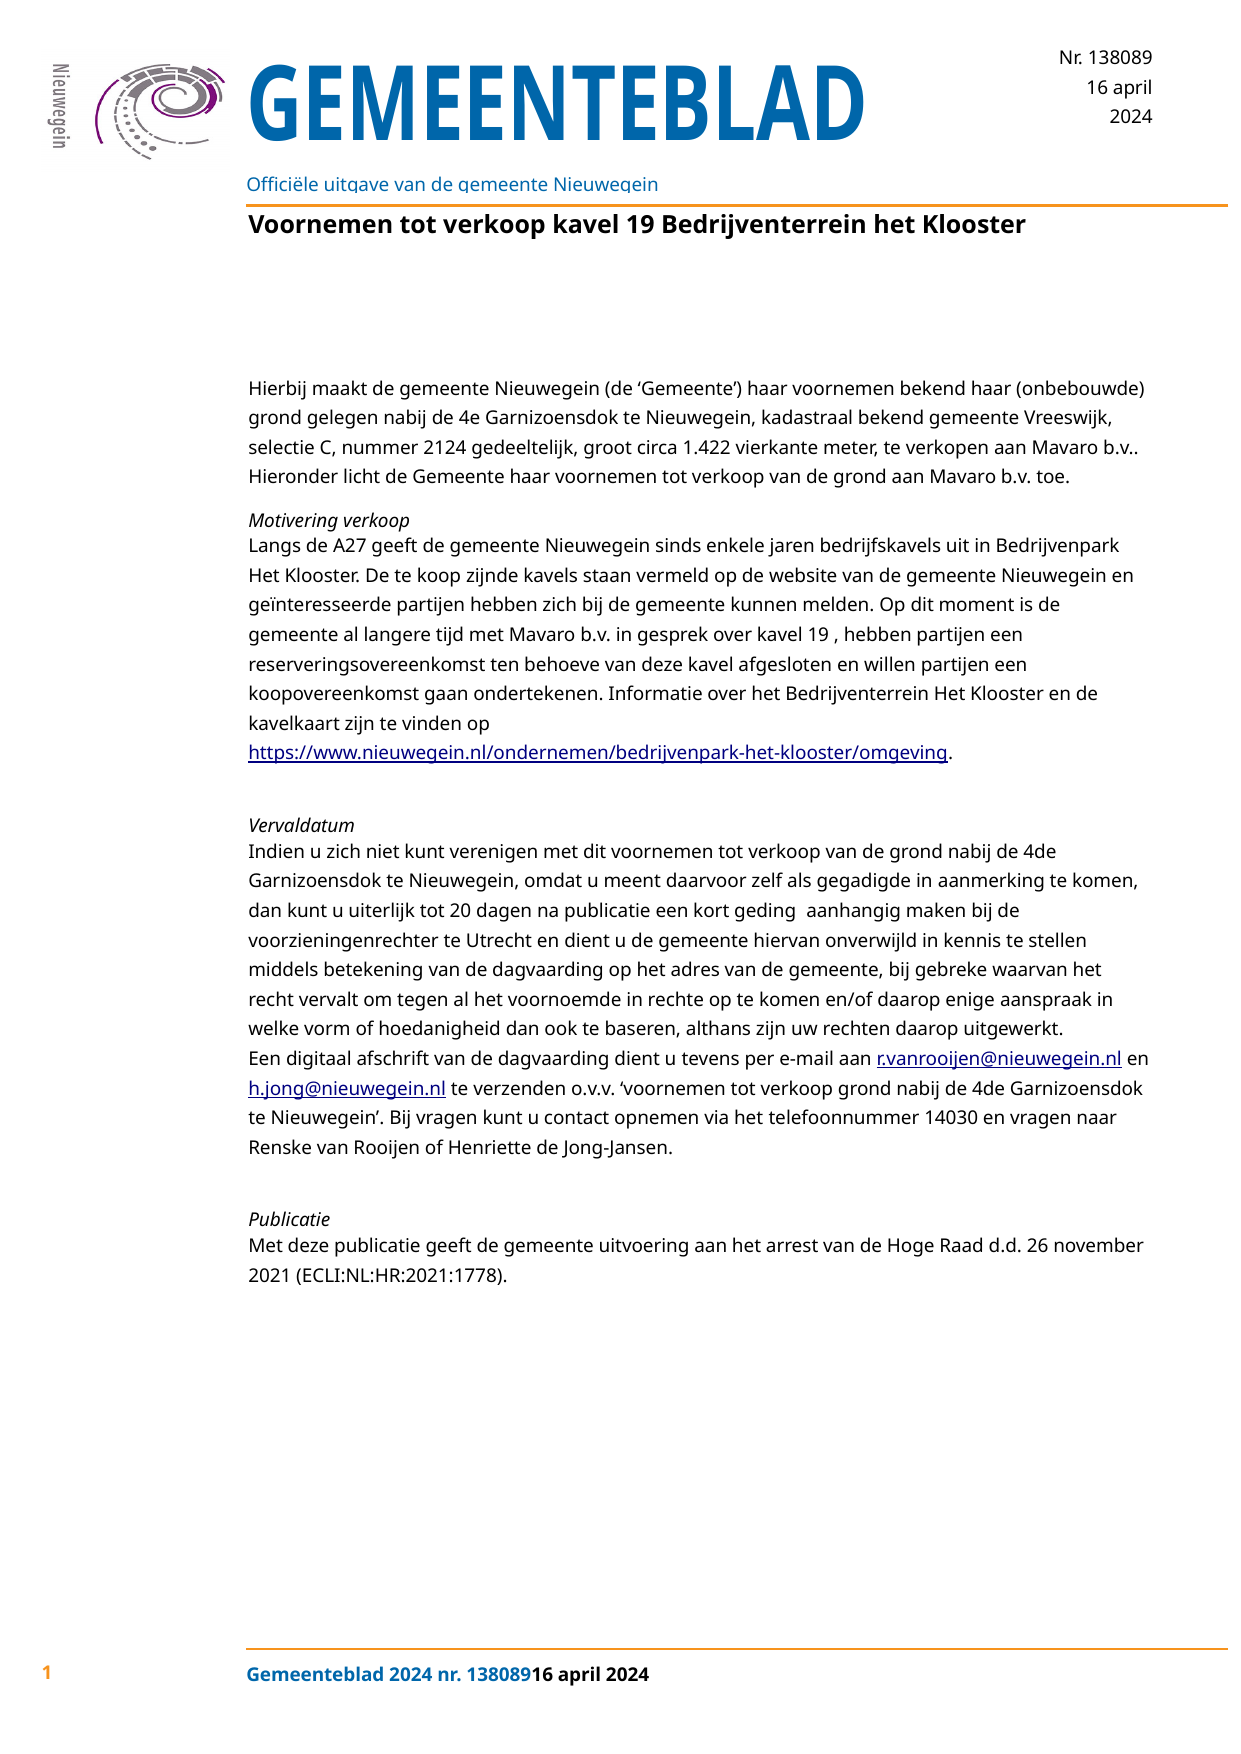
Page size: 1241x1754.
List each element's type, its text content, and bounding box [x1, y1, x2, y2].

picture [41, 47, 231, 172]
text Met deze publicatie geeft de gemeente uitvoering aan het arrest van de Hoge Raad d.d. 26 november 2021 (ECLI:NL:HR:2021:1778). [248, 1232, 1152, 1288]
text Publicatie [248, 1207, 1152, 1232]
text Motivering verkoop [248, 507, 1152, 532]
text Hieronder licht de Gemeente haar voornemen tot verkoop van de grond aan Mavaro b.v. toe. [248, 464, 1152, 489]
text Vervaldatum [248, 812, 1152, 838]
text Voornemen tot verkoop kavel 19 Bedrijventerrein het Klooster [248, 207, 1152, 241]
text Langs de A27 geeft de gemeente Nieuwegein sinds enkele jaren bedrijfskavels uit in Bedrijvenpark Het Klooster. De te koop zijnde kavels staan vermeld op de website van de gemeente Nieuwegein en geïnteresseerde partijen hebben zich bij de gemeente kunnen melden. Op dit moment is de gemeente al langere tijd met Mavaro b.v. in gesprek over kavel 19 , hebben partijen een reserveringsovereenkomst ten behoeve van deze kavel afgesloten en willen partijen een koopovereenkomst gaan ondertekenen. Informatie over het Bedrijventerrein Het Klooster en de kavelkaart zijn te vinden op https://www.nieuwegein.nl/ondernemen/bedrijvenpark-het-klooster/omgeving. [248, 532, 1152, 765]
text Hierbij maakt de gemeente Nieuwegein (de ‘Gemeente’) haar voornemen bekend haar (onbebouwde) grond gelegen nabij de 4e Garnizoensdok te Nieuwegein, kadastraal bekend gemeente Vreeswijk, selectie C, nummer 2124 gedeeltelijk, groot circa 1.422 vierkante meter, te verkopen aan Mavaro b.v.. [248, 375, 1152, 460]
text Een digitaal afschrift van de dagvaarding dient u tevens per e-mail aan r.vanrooijen@nieuwegein.nl en h.jong@nieuwegein.nl te verzenden o.v.v. ‘voornemen tot verkoop grond nabij de 4de Garnizoensdok te Nieuwegein’. Bij vragen kunt u contact opnemen via het telefoonnummer 14030 en vragen naar Renske van Rooijen of Henriette de Jong-Jansen. [248, 1045, 1152, 1159]
text Indien u zich niet kunt verenigen met dit voornemen tot verkoop van de grond nabij de 4de Garnizoensdok te Nieuwegein, omdat u meent daarvoor zelf als gegadigde in aanmerking te komen, dan kunt u uiterlijk tot 20 dagen na publicatie een kort geding aanhangig maken bij de voorzieningenrechter te Utrecht en dient u de gemeente hiervan onverwijld in kennis te stellen middels betekening van de dagvaarding op het adres van de gemeente, bij gebreke waarvan het recht vervalt om tegen al het voornoemde in rechte op te komen en/of daarop enige aanspraak in welke vorm of hoedanigheid dan ook te baseren, althans zijn uw rechten daarop uitgewerkt. [248, 838, 1152, 1041]
